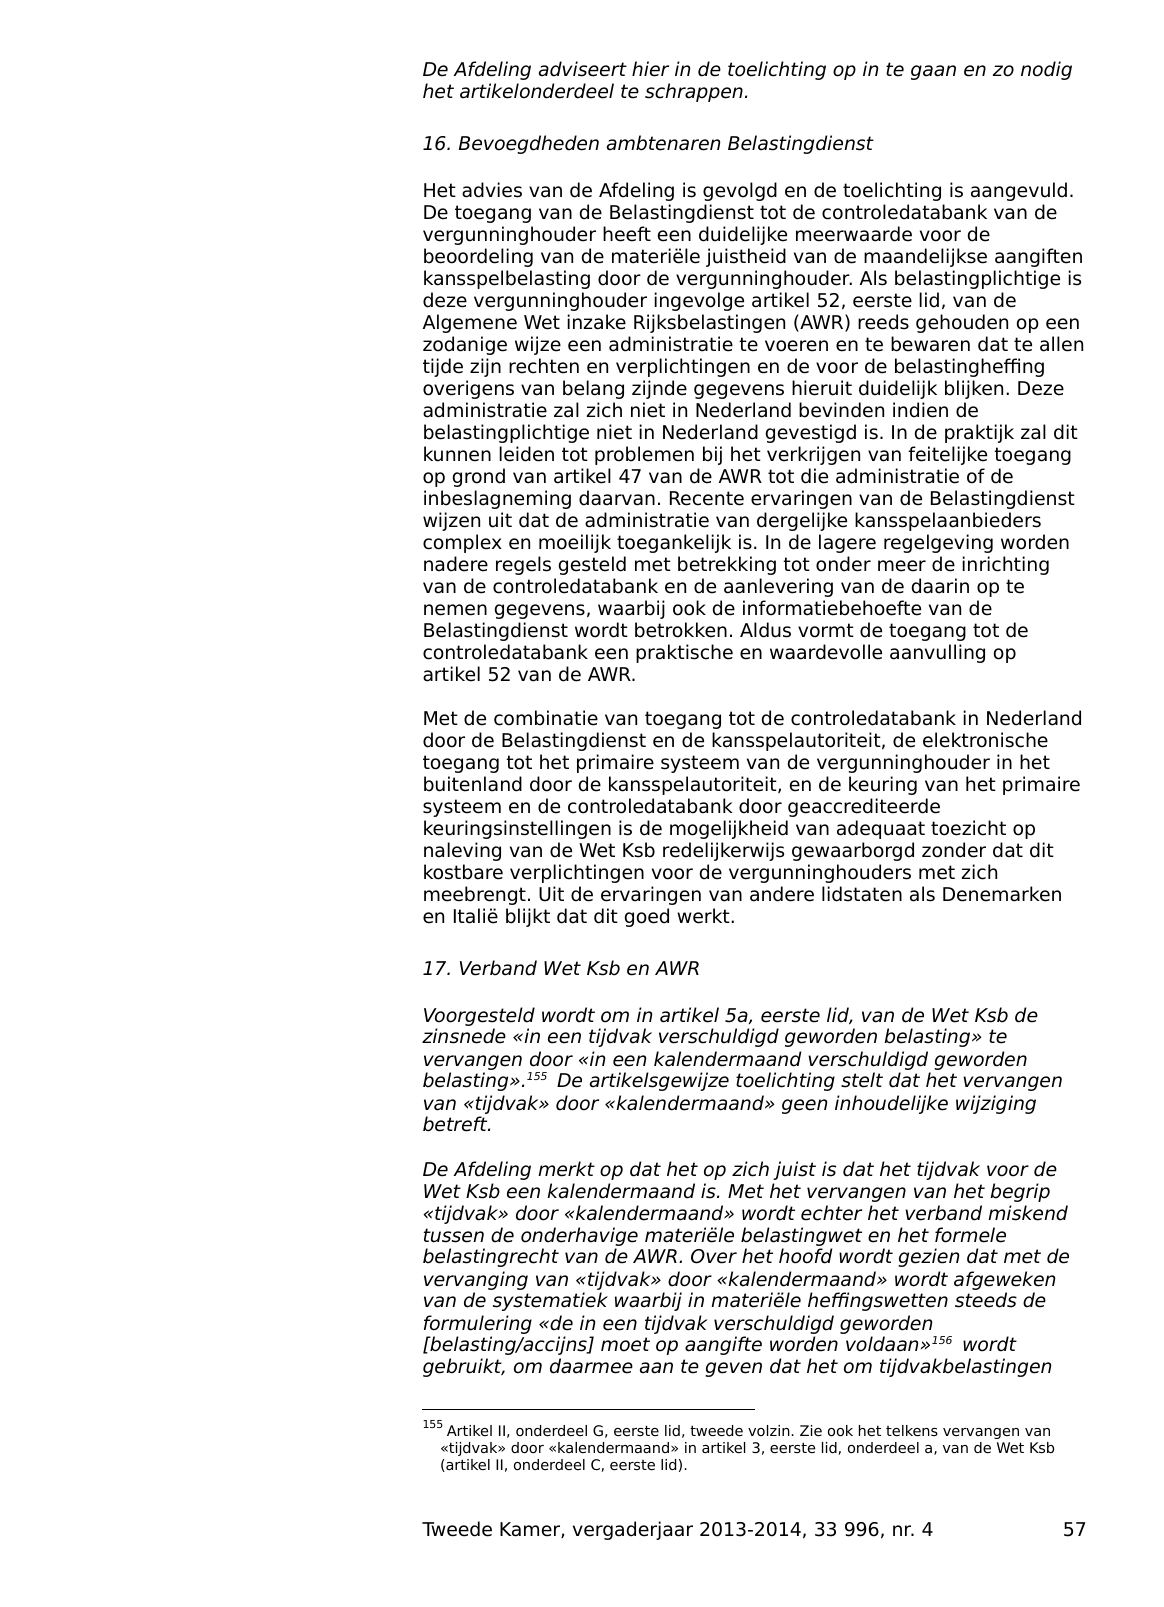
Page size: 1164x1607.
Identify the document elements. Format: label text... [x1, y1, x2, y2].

subtitle 17. Verband Wet Ksb en AWR [422, 957, 1087, 979]
text Artikel II, onderdeel G, eerste lid, tweede volzin. Zie ook het telkens vervangen van «tijdvak» door «kalendermaand» in artikel 3, eerste lid, onderdeel a, van de Wet Ksb (artikel II, onderdeel C, eerste lid). [422, 1418, 1087, 1474]
subtitle 16. Bevoegdheden ambtenaren Belastingdienst [422, 133, 1087, 155]
text De Afdeling merkt op dat het op zich juist is dat het tijdvak voor de Wet Ksb een kalendermaand is. Met het vervangen van het begrip «tijdvak» door «kalendermaand» wordt echter het verband miskend tussen de onderhavige materiële belastingwet en het formele belastingrecht van de AWR. Over het hoofd wordt gezien dat met de vervanging van «tijdvak» door «kalendermaand» wordt afgeweken van de systematiek waarbij in materiële heffingswetten steeds de formulering «de in een tijdvak verschuldigd geworden [belasting/accijns] moet op aangifte worden voldaan» wordt gebruikt, om daarmee aan te geven dat het om tijdvakbelastingen [422, 1158, 1087, 1378]
text Het advies van de Afdeling is gevolgd en de toelichting is aangevuld. [422, 180, 1087, 202]
text De Afdeling adviseert hier in de toelichting op in te gaan en zo nodig het artikelonderdeel te schrappen. [422, 59, 1087, 103]
text De toegang van de Belastingdienst tot de controledatabank van de vergunninghouder heeft een duidelijke meerwaarde voor de beoordeling van de materiële juistheid van de maandelijkse aangiften kansspelbelasting door de vergunninghouder. Als belastingplichtige is deze vergunninghouder ingevolge artikel 52, eerste lid, van de Algemene Wet inzake Rijksbelastingen (AWR) reeds gehouden op een zodanige wijze een administratie te voeren en te bewaren dat te allen tijde zijn rechten en verplichtingen en de voor de belastingheffing overigens van belang zijnde gegevens hieruit duidelijk blijken. Deze administratie zal zich niet in Nederland bevinden indien de belastingplichtige niet in Nederland gevestigd is. In de praktijk zal dit kunnen leiden tot problemen bij het verkrijgen van feitelijke toegang op grond van artikel 47 van de AWR tot die administratie of de inbeslagneming daarvan. Recente ervaringen van de Belastingdienst wijzen uit dat de administratie van dergelijke kansspelaanbieders complex en moeilijk toegankelijk is. In de lagere regelgeving worden nadere regels gesteld met betrekking tot onder meer de inrichting van de controledatabank en de aanlevering van de daarin op te nemen gegevens, waarbij ook de informatiebehoefte van de Belastingdienst wordt betrokken. Aldus vormt de toegang tot de controledatabank een praktische en waardevolle aanvulling op artikel 52 van de AWR. [422, 202, 1087, 686]
text Voorgesteld wordt om in artikel 5a, eerste lid, van de Wet Ksb de zinsnede «in een tijdvak verschuldigd geworden belasting» te vervangen door «in een kalendermaand verschuldigd geworden belasting». De artikelsgewijze toelichting stelt dat het vervangen van «tijdvak» door «kalendermaand» geen inhoudelijke wijziging betreft. [422, 1004, 1087, 1136]
text Met de combinatie van toegang tot de controledatabank in Nederland door de Belastingdienst en de kansspelautoriteit, de elektronische toegang tot het primaire systeem van de vergunninghouder in het buitenland door de kansspelautoriteit, en de keuring van het primaire systeem en de controledatabank door geaccrediteerde keuringsinstellingen is de mogelijkheid van adequaat toezicht op naleving van de Wet Ksb redelijkerwijs gewaarborgd zonder dat dit kostbare verplichtingen voor de vergunninghouders met zich meebrengt. Uit de ervaringen van andere lidstaten als Denemarken en Italië blijkt dat dit goed werkt. [422, 708, 1087, 927]
